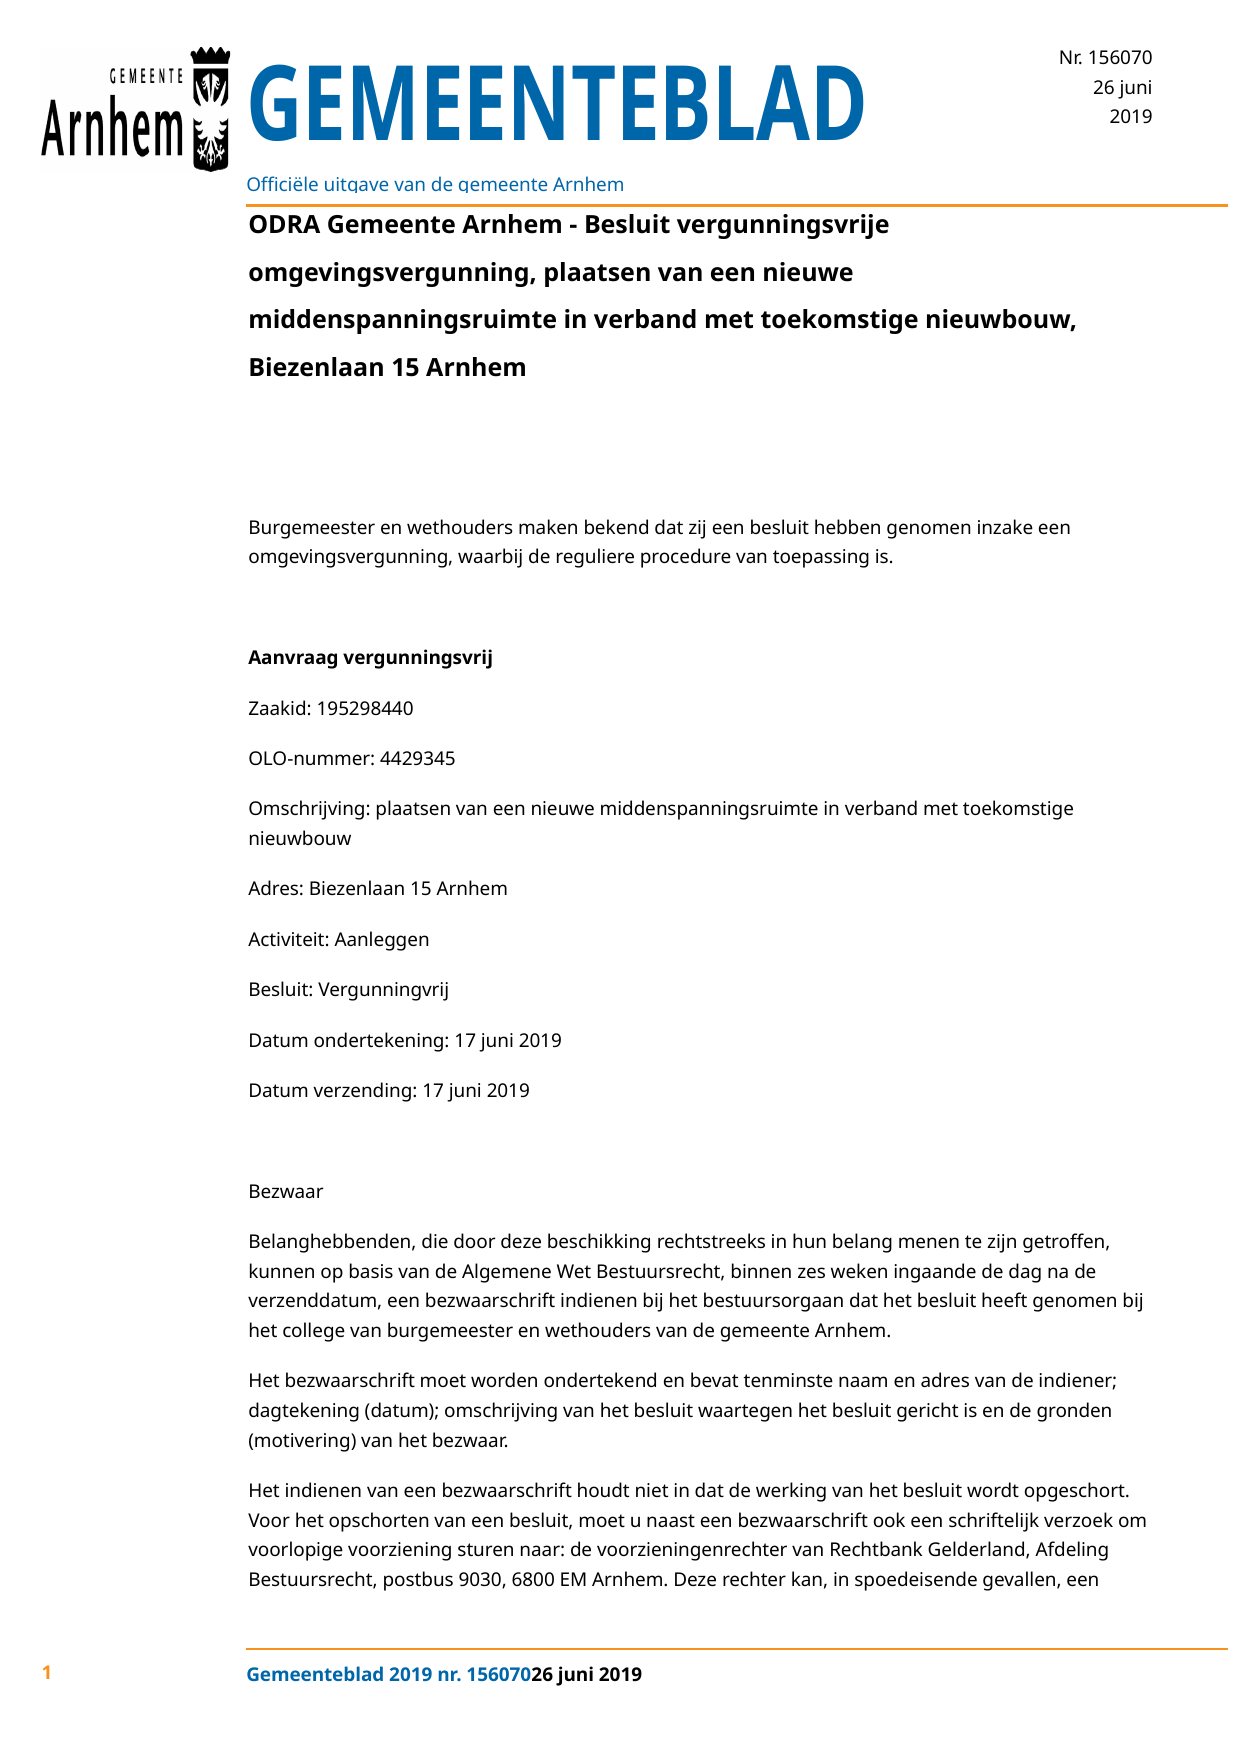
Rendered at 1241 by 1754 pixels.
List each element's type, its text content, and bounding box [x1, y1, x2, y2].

text Bezwaar [248, 1178, 1152, 1204]
text Het indienen van een bezwaarschrift houdt niet in dat de werking van het besluit wordt opgeschort. Voor het opschorten van een besluit, moet u naast een bezwaarschrift ook een schriftelijk verzoek om voorlopige voorziening sturen naar: de voorzieningenrechter van Rechtbank Gelderland, Afdeling Bestuursrecht, postbus 9030, 6800 EM Arnhem. Deze rechter kan, in spoedeisende gevallen, een [248, 1477, 1152, 1592]
text Adres: Biezenlaan 15 Arnhem [248, 876, 1152, 901]
text OLO-nummer: 4429345 [248, 745, 1152, 771]
text Zaakid: 195298440 [248, 695, 1152, 721]
text ODRA Gemeente Arnhem - Besluit vergunningsvrije omgevingsvergunning, plaatsen van een nieuwe middenspanningsruimte in verband met toekomstige nieuwbouw, Biezenlaan 15 Arnhem [248, 207, 1152, 384]
picture [41, 47, 231, 172]
text Het bezwaarschrift moet worden ondertekend en bevat tenminste naam en adres van de indiener; dagtekening (datum); omschrijving van het besluit waartegen het besluit gericht is en de gronden (motivering) van het bezwaar. [248, 1368, 1152, 1453]
text Omschrijving: plaatsen van een nieuwe middenspanningsruimte in verband met toekomstige nieuwbouw [248, 796, 1152, 851]
text Besluit: Vergunningvrij [248, 976, 1152, 1002]
text Activiteit: Aanleggen [248, 926, 1152, 952]
text Datum ondertekening: 17 juni 2019 [248, 1027, 1152, 1053]
text Belanghebbenden, die door deze beschikking rechtstreeks in hun belang menen te zijn getroffen, kunnen op basis van de Algemene Wet Bestuursrecht, binnen zes weken ingaande de dag na de verzenddatum, een bezwaarschrift indienen bij het bestuursorgaan dat het besluit heeft genomen bij het college van burgemeester en wethouders van de gemeente Arnhem. [248, 1228, 1152, 1343]
text Burgemeester en wethouders maken bekend dat zij een besluit hebben genomen inzake een omgevingsvergunning, waarbij de reguliere procedure van toepassing is. [248, 514, 1152, 569]
text Aanvraag vergunningsvrij [248, 644, 1152, 670]
text Datum verzending: 17 juni 2019 [248, 1077, 1152, 1103]
